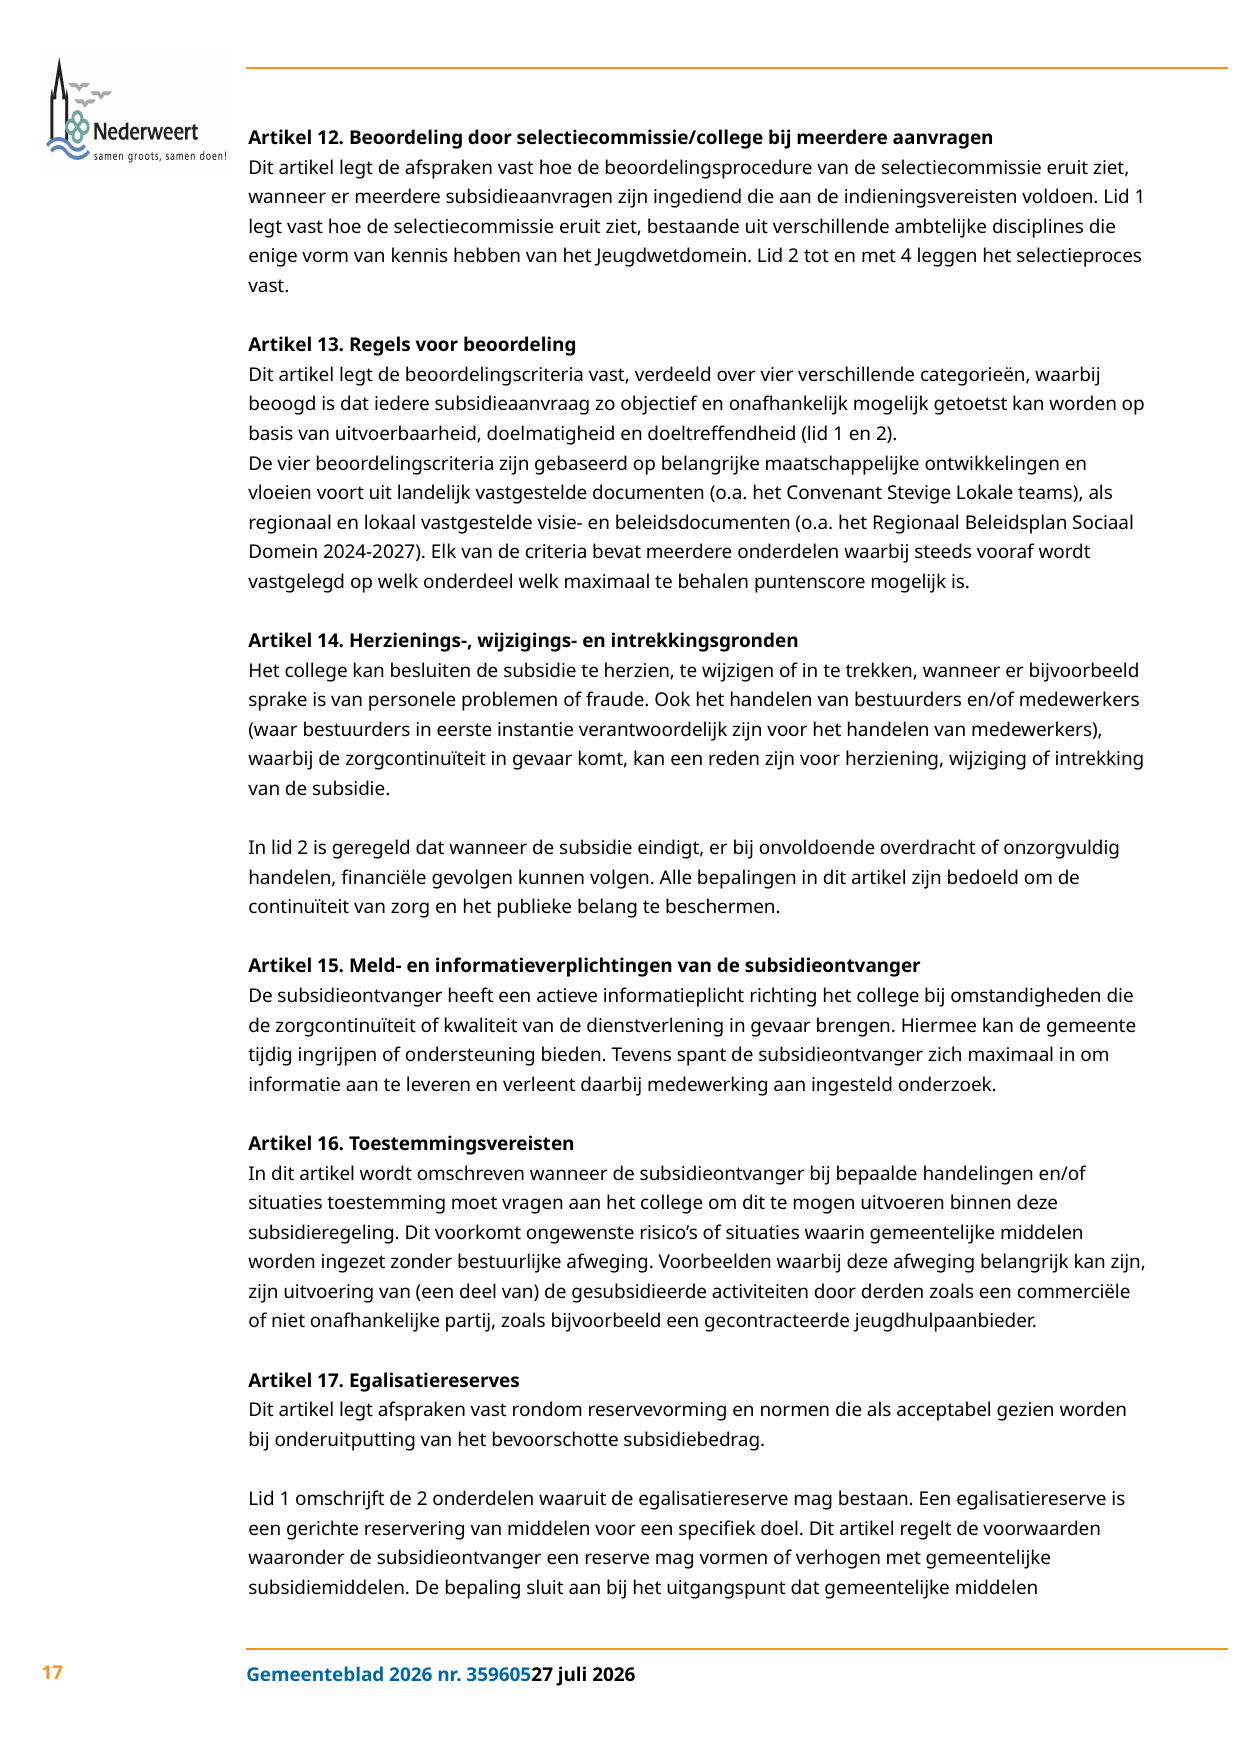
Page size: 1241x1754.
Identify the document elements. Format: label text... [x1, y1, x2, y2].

text Lid 1 omschrijft de 2 onderdelen waaruit de egalisatiereserve mag bestaan. Een egalisatiereserve is een gerichte reservering van middelen voor een specifiek doel. Dit artikel regelt de voorwaarden waaronder de subsidieontvanger een reserve mag vormen of verhogen met gemeentelijke subsidiemiddelen. De bepaling sluit aan bij het uitgangspunt dat gemeentelijke middelen [248, 1485, 1152, 1600]
picture [41, 47, 231, 172]
text Dit artikel legt afspraken vast rondom reservevorming en normen die als acceptabel gezien worden bij onderuitputting van het bevoorschotte subsidiebedrag. [248, 1396, 1152, 1452]
text Dit artikel legt de afspraken vast hoe de beoordelingsprocedure van de selectiecommissie eruit ziet, wanneer er meerdere subsidieaanvragen zijn ingediend die aan de indieningsvereisten voldoen. Lid 1 legt vast hoe de selectiecommissie eruit ziet, bestaande uit verschillende ambtelijke disciplines die enige vorm van kennis hebben van het Jeugdwetdomein. Lid 2 tot en met 4 leggen het selectieproces vast. [248, 154, 1152, 298]
text Artikel 13. Regels voor beoordeling [248, 331, 1152, 357]
text Artikel 16. Toestemmingsvereisten [248, 1130, 1152, 1156]
text Dit artikel legt de beoordelingscriteria vast, verdeeld over vier verschillende categorieën, waarbij beoogd is dat iedere subsidieaanvraag zo objectief en onafhankelijk mogelijk getoetst kan worden op basis van uitvoerbaarheid, doelmatigheid en doeltreffendheid (lid 1 en 2). [248, 361, 1152, 446]
text In dit artikel wordt omschreven wanneer de subsidieontvanger bij bepaalde handelingen en/of situaties toestemming moet vragen aan het college om dit te mogen uitvoeren binnen deze subsidieregeling. Dit voorkomt ongewenste risico’s of situaties waarin gemeentelijke middelen worden ingezet zonder bestuurlijke afweging. Voorbeelden waarbij deze afweging belangrijk kan zijn, zijn uitvoering van (een deel van) de gesubsidieerde activiteiten door derden zoals een commerciële of niet onafhankelijke partij, zoals bijvoorbeeld een gecontracteerde jeugdhulpaanbieder. [248, 1160, 1152, 1333]
text In lid 2 is geregeld dat wanneer de subsidie eindigt, er bij onvoldoende overdracht of onzorgvuldig handelen, financiële gevolgen kunnen volgen. Alle bepalingen in dit artikel zijn bedoeld om de continuïteit van zorg en het publieke belang te beschermen. [248, 834, 1152, 919]
text Artikel 14. Herzienings-, wijzigings- en intrekkingsgronden [248, 627, 1152, 653]
text Het college kan besluiten de subsidie te herzien, te wijzigen of in te trekken, wanneer er bijvoorbeeld sprake is van personele problemen of fraude. Ook het handelen van bestuurders en/of medewerkers (waar bestuurders in eerste instantie verantwoordelijk zijn voor het handelen van medewerkers), waarbij de zorgcontinuïteit in gevaar komt, kan een reden zijn voor herziening, wijziging of intrekking van de subsidie. [248, 657, 1152, 801]
text De subsidieontvanger heeft een actieve informatieplicht richting het college bij omstandigheden die de zorgcontinuïteit of kwaliteit van de dienstverlening in gevaar brengen. Hiermee kan de gemeente tijdig ingrijpen of ondersteuning bieden. Tevens spant de subsidieontvanger zich maximaal in om informatie aan te leveren en verleent daarbij medewerking aan ingesteld onderzoek. [248, 982, 1152, 1097]
text Artikel 15. Meld- en informatieverplichtingen van de subsidieontvanger [248, 953, 1152, 978]
text De vier beoordelingscriteria zijn gebaseerd op belangrijke maatschappelijke ontwikkelingen en vloeien voort uit landelijk vastgestelde documenten (o.a. het Convenant Stevige Lokale teams), als regionaal en lokaal vastgestelde visie- en beleidsdocumenten (o.a. het Regionaal Beleidsplan Sociaal Domein 2024-2027). Elk van de criteria bevat meerdere onderdelen waarbij steeds vooraf wordt vastgelegd op welk onderdeel welk maximaal te behalen puntenscore mogelijk is. [248, 450, 1152, 594]
text Artikel 17. Egalisatiereserves [248, 1367, 1152, 1393]
text Artikel 12. Beoordeling door selectiecommissie/college bij meerdere aanvragen [248, 124, 1152, 150]
